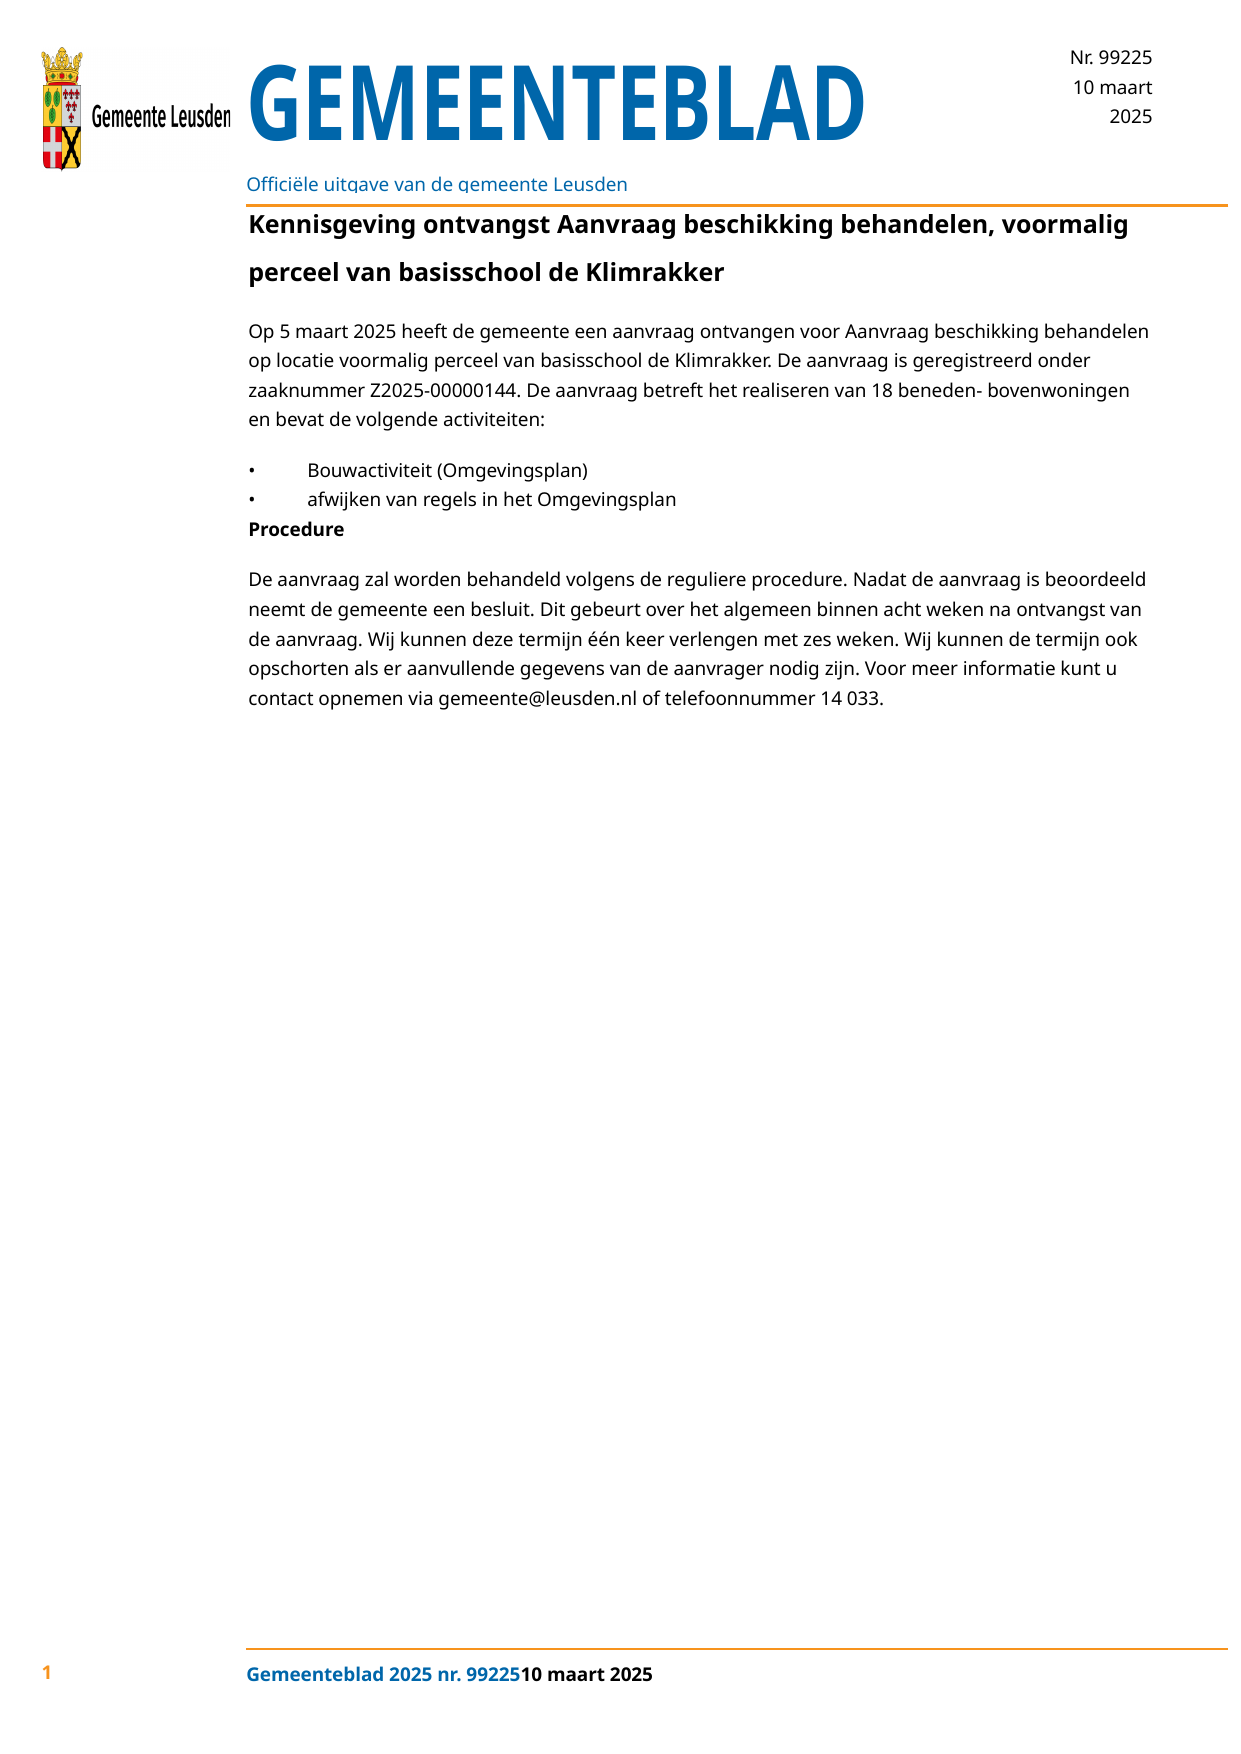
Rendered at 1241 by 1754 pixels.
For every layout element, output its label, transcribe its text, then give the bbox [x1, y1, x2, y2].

text Op 5 maart 2025 heeft de gemeente een aanvraag ontvangen voor Aanvraag beschikking behandelen op locatie voormalig perceel van basisschool de Klimrakker. De aanvraag is geregistreerd onder zaaknummer Z2025-00000144. De aanvraag betreft het realiseren van 18 beneden- bovenwoningen en bevat de volgende activiteiten: [248, 318, 1152, 432]
text Procedure [248, 516, 1152, 542]
text Kennisgeving ontvangst Aanvraag beschikking behandelen, voormalig perceel van basisschool de Klimrakker [248, 207, 1152, 288]
picture [41, 47, 231, 172]
text De aanvraag zal worden behandeld volgens de reguliere procedure. Nadat de aanvraag is beoordeeld neemt de gemeente een besluit. Dit gebeurt over het algemeen binnen acht weken na ontvangst van de aanvraag. Wij kunnen deze termijn één keer verlengen met zes weken. Wij kunnen de termijn ook opschorten als er aanvullende gegevens van de aanvrager nodig zijn. Voor meer informatie kunt u contact opnemen via gemeente@leusden.nl of telefoonnummer 14 033. [248, 567, 1152, 711]
list Bouwactiviteit (Omgevingsplan) [248, 457, 1152, 483]
list afwijken van regels in het Omgevingsplan [248, 487, 1152, 512]
